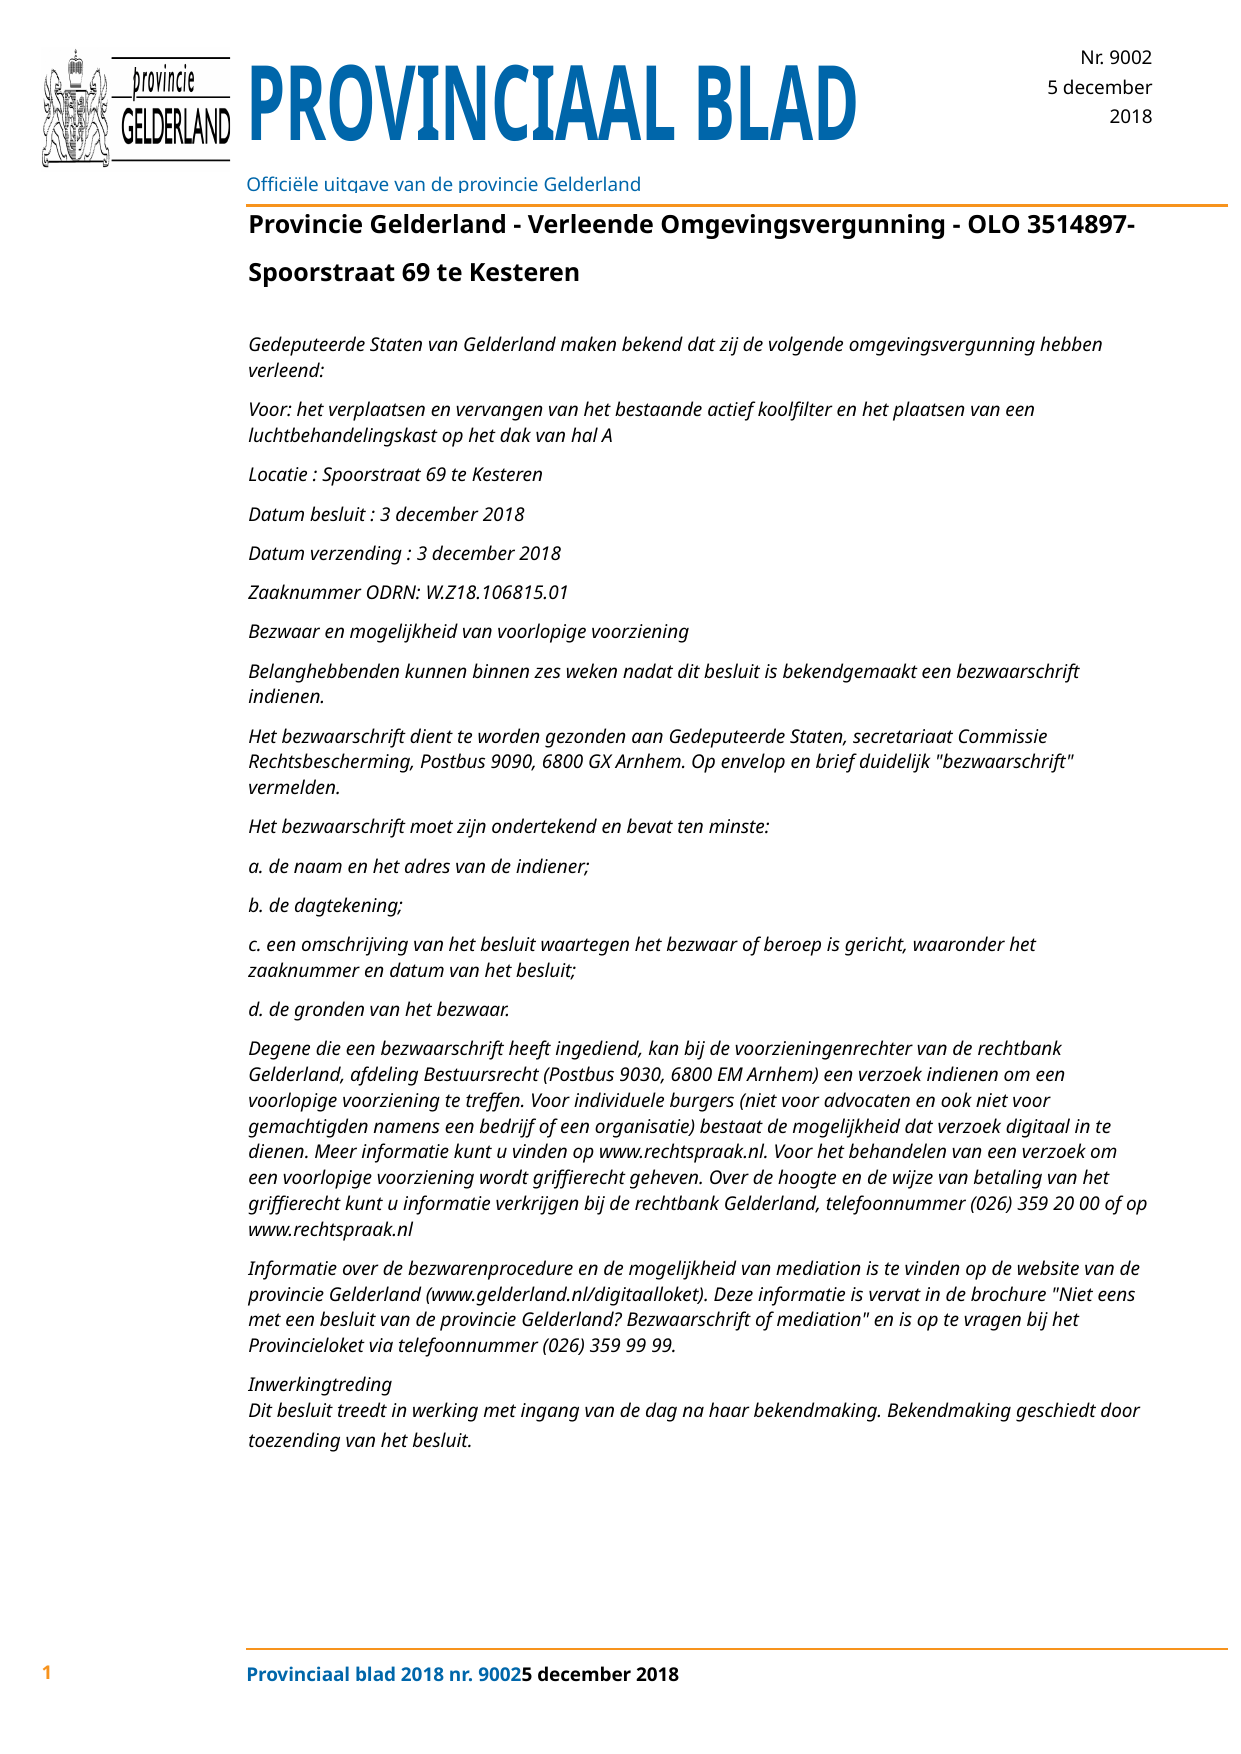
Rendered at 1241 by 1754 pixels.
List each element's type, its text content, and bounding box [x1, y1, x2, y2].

text Inwerkingtreding [248, 1371, 1152, 1397]
text Datum besluit : 3 december 2018 [248, 501, 1152, 526]
text Zaaknummer ODRN: W.Z18.106815.01 [248, 579, 1152, 605]
text Het bezwaarschrift dient te worden gezonden aan Gedeputeerde Staten, secretariaat Commissie Rechtsbescherming, Postbus 9090, 6800 GX Arnhem. Op envelop en brief duidelijk "bezwaarschrift" vermelden. [248, 723, 1152, 800]
text Informatie over de bezwarenprocedure en de mogelijkheid van mediation is te vinden op de website van de provincie Gelderland (www.gelderland.nl/digitaalloket). Deze informatie is vervat in de brochure "Niet eens met een besluit van de provincie Gelderland? Bezwaarschrift of mediation" en is op te vragen bij het Provincieloket via telefoonnummer (026) 359 99 99. [248, 1255, 1152, 1358]
text Gedeputeerde Staten van Gelderland maken bekend dat zij de volgende omgevingsvergunning hebben verleend: [248, 331, 1152, 383]
text Locatie : Spoorstraat 69 te Kesteren [248, 461, 1152, 487]
text Dit besluit treedt in werking met ingang van de dag na haar bekendmaking. Bekendmaking geschiedt door toezending van het besluit. [248, 1397, 1152, 1452]
text a. de naam en het adres van de indiener; [248, 853, 1152, 878]
text Degene die een bezwaarschrift heeft ingediend, kan bij de voorzieningenrechter van de rechtbank Gelderland, afdeling Bestuursrecht (Postbus 9030, 6800 EM Arnhem) een verzoek indienen om een voorlopige voorziening te treffen. Voor individuele burgers (niet voor advocaten en ook niet voor gemachtigden namens een bedrijf of een organisatie) bestaat de mogelijkheid dat verzoek digitaal in te dienen. Meer informatie kunt u vinden op www.rechtspraak.nl. Voor het behandelen van een verzoek om een voorlopige voorziening wordt griffierecht geheven. Over de hoogte en de wijze van betaling van het griffierecht kunt u informatie verkrijgen bij de rechtbank Gelderland, telefoonnummer (026) 359 20 00 of op www.rechtspraak.nl [248, 1036, 1152, 1241]
picture [41, 47, 231, 172]
text Bezwaar en mogelijkheid van voorlopige voorziening [248, 618, 1152, 644]
text d. de gronden van het bezwaar. [248, 996, 1152, 1022]
text b. de dagtekening; [248, 892, 1152, 918]
text Provincie Gelderland - Verleende Omgevingsvergunning - OLO 3514897- Spoorstraat 69 te Kesteren [248, 207, 1152, 288]
text c. een omschrijving van het besluit waartegen het bezwaar of beroep is gericht, waaronder het zaaknummer en datum van het besluit; [248, 931, 1152, 983]
text Belanghebbenden kunnen binnen zes weken nadat dit besluit is bekendgemaakt een bezwaarschrift indienen. [248, 658, 1152, 709]
text Datum verzending : 3 december 2018 [248, 540, 1152, 566]
text Voor: het verplaatsen en vervangen van het bestaande actief koolfilter en het plaatsen van een luchtbehandelingskast op het dak van hal A [248, 396, 1152, 448]
text Het bezwaarschrift moet zijn ondertekend en bevat ten minste: [248, 813, 1152, 839]
